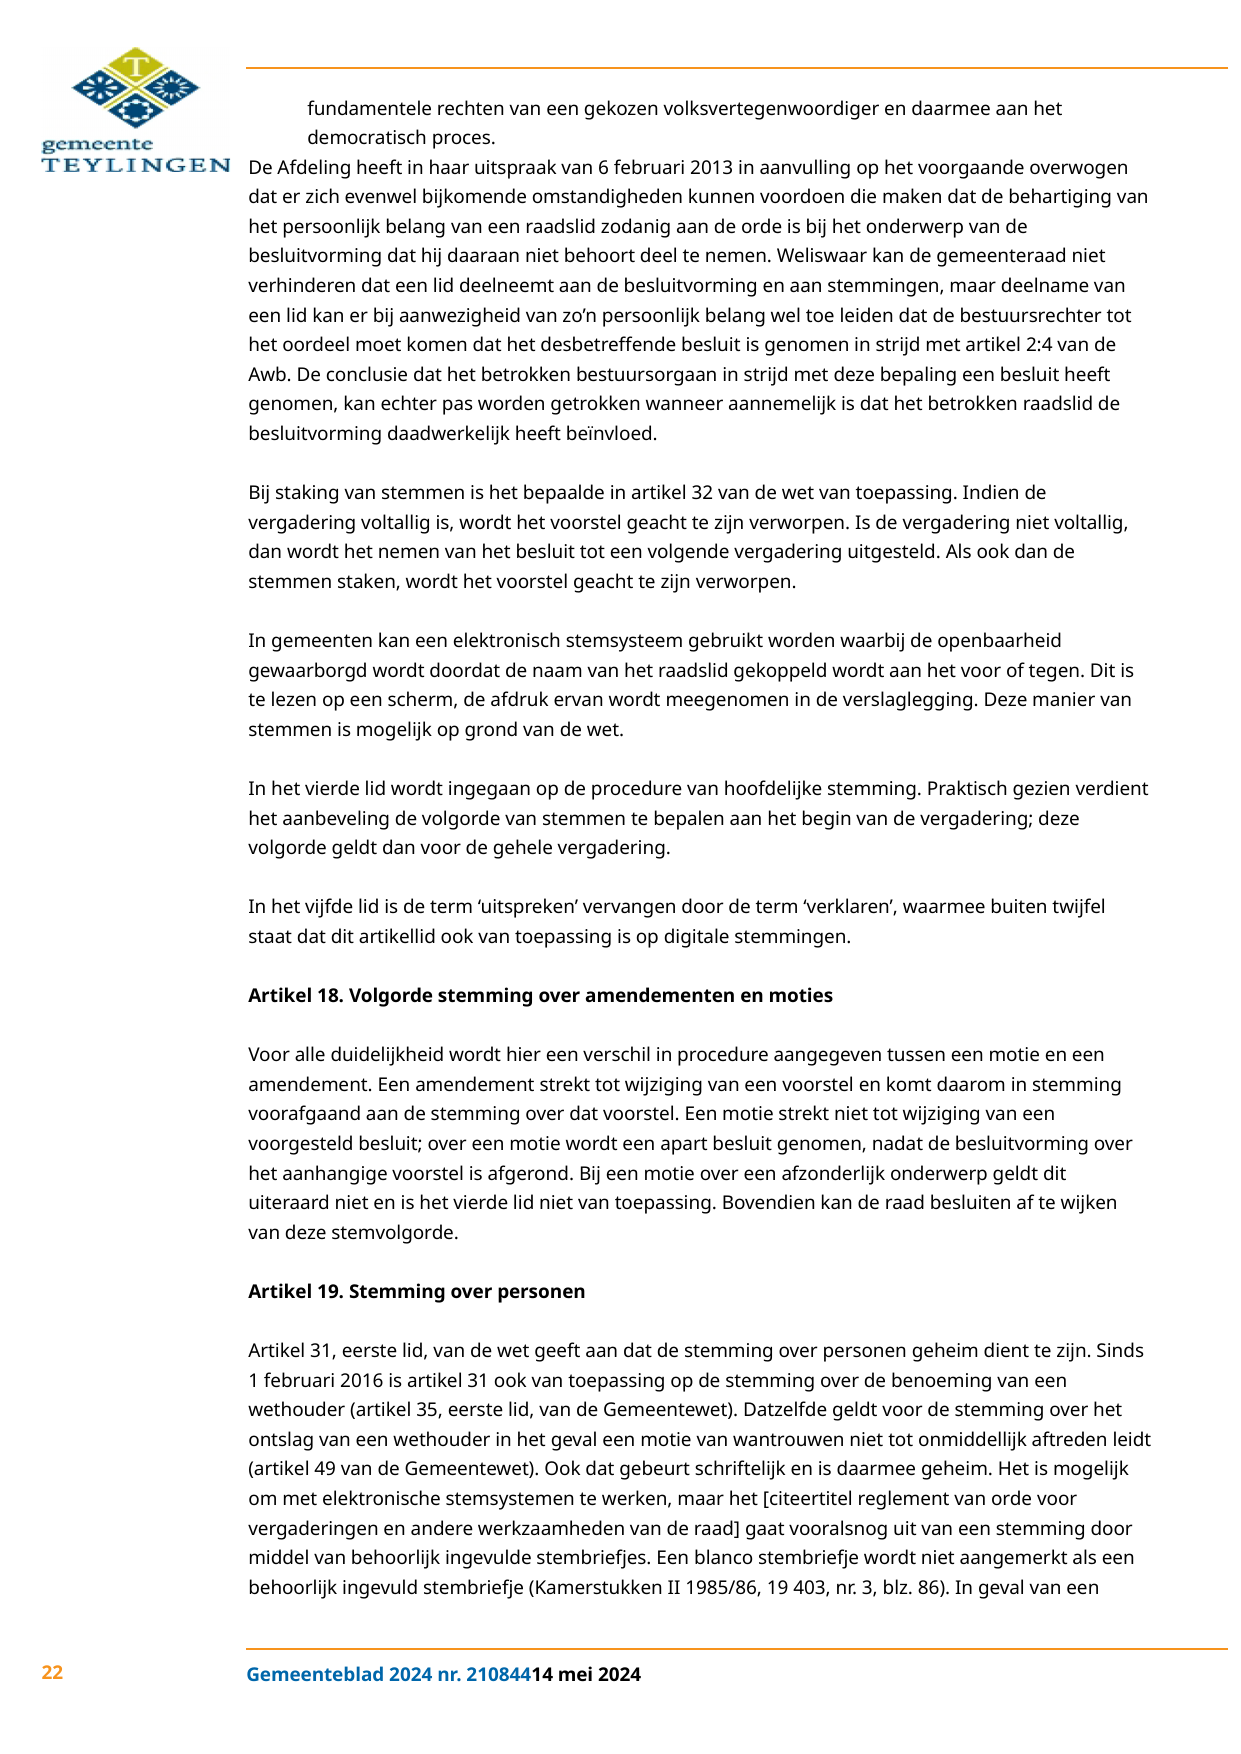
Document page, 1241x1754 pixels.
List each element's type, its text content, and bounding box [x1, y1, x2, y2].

text Artikel 31, eerste lid, van de wet geeft aan dat de stemming over personen geheim dient te zijn. Sinds 1 februari 2016 is artikel 31 ook van toepassing op de stemming over de benoeming van een wethouder (artikel 35, eerste lid, van de Gemeentewet). Datzelfde geldt voor de stemming over het ontslag van een wethouder in het geval een motie van wantrouwen niet tot onmiddellijk aftreden leidt (artikel 49 van de Gemeentewet). Ook dat gebeurt schriftelijk en is daarmee geheim. Het is mogelijk om met elektronische stemsystemen te werken, maar het [citeertitel reglement van orde voor vergaderingen en andere werkzaamheden van de raad] gaat vooralsnog uit van een stemming door middel van behoorlijk ingevulde stembriefjes. Een blanco stembriefje wordt niet aangemerkt als een behoorlijk ingevuld stembriefje (Kamerstukken II 1985/86, 19 403, nr. 3, blz. 86). In geval van een [248, 1337, 1152, 1600]
text Artikel 19. Stemming over personen [248, 1278, 1152, 1304]
text In gemeenten kan een elektronisch stemsysteem gebruikt worden waarbij de openbaarheid gewaarborgd wordt doordat de naam van het raadslid gekoppeld wordt aan het voor of tegen. Dit is te lezen op een scherm, de afdruk ervan wordt meegenomen in de verslaglegging. Deze manier van stemmen is mogelijk op grond van de wet. [248, 627, 1152, 742]
text Voor alle duidelijkheid wordt hier een verschil in procedure aangegeven tussen een motie en een amendement. Een amendement strekt tot wijziging van een voorstel en komt daarom in stemming voorafgaand aan de stemming over dat voorstel. Een motie strekt niet tot wijziging van een voorgesteld besluit; over een motie wordt een apart besluit genomen, nadat de besluitvorming over het aanhangige voorstel is afgerond. Bij een motie over een afzonderlijk onderwerp geldt dit uiteraard niet en is het vierde lid niet van toepassing. Bovendien kan de raad besluiten af te wijken van deze stemvolgorde. [248, 1041, 1152, 1245]
list fundamentele rechten van een gekozen volksvertegenwoordiger en daarmee aan het democratisch proces. [248, 95, 1152, 150]
text In het vijfde lid is de term ‘uitspreken’ vervangen door de term ‘verklaren’, waarmee buiten twijfel staat dat dit artikellid ook van toepassing is op digitale stemmingen. [248, 893, 1152, 949]
picture [41, 47, 231, 172]
text Bij staking van stemmen is het bepaalde in artikel 32 van de wet van toepassing. Indien de vergadering voltallig is, wordt het voorstel geacht te zijn verworpen. Is de vergadering niet voltallig, dan wordt het nemen van het besluit tot een volgende vergadering uitgesteld. Als ook dan de stemmen staken, wordt het voorstel geacht te zijn verworpen. [248, 479, 1152, 594]
text In het vierde lid wordt ingegaan op de procedure van hoofdelijke stemming. Praktisch gezien verdient het aanbeveling de volgorde van stemmen te bepalen aan het begin van de vergadering; deze volgorde geldt dan voor de gehele vergadering. [248, 775, 1152, 860]
text Artikel 18. Volgorde stemming over amendementen en moties [248, 982, 1152, 1008]
text De Afdeling heeft in haar uitspraak van 6 februari 2013 in aanvulling op het voorgaande overwogen dat er zich evenwel bijkomende omstandigheden kunnen voordoen die maken dat de behartiging van het persoonlijk belang van een raadslid zodanig aan de orde is bij het onderwerp van de besluitvorming dat hij daaraan niet behoort deel te nemen. Weliswaar kan de gemeenteraad niet verhinderen dat een lid deelneemt aan de besluitvorming en aan stemmingen, maar deelname van een lid kan er bij aanwezigheid van zo’n persoonlijk belang wel toe leiden dat de bestuursrechter tot het oordeel moet komen dat het desbetreffende besluit is genomen in strijd met artikel 2:4 van de Awb. De conclusie dat het betrokken bestuursorgaan in strijd met deze bepaling een besluit heeft genomen, kan echter pas worden getrokken wanneer aannemelijk is dat het betrokken raadslid de besluitvorming daadwerkelijk heeft beïnvloed. [248, 154, 1152, 446]
